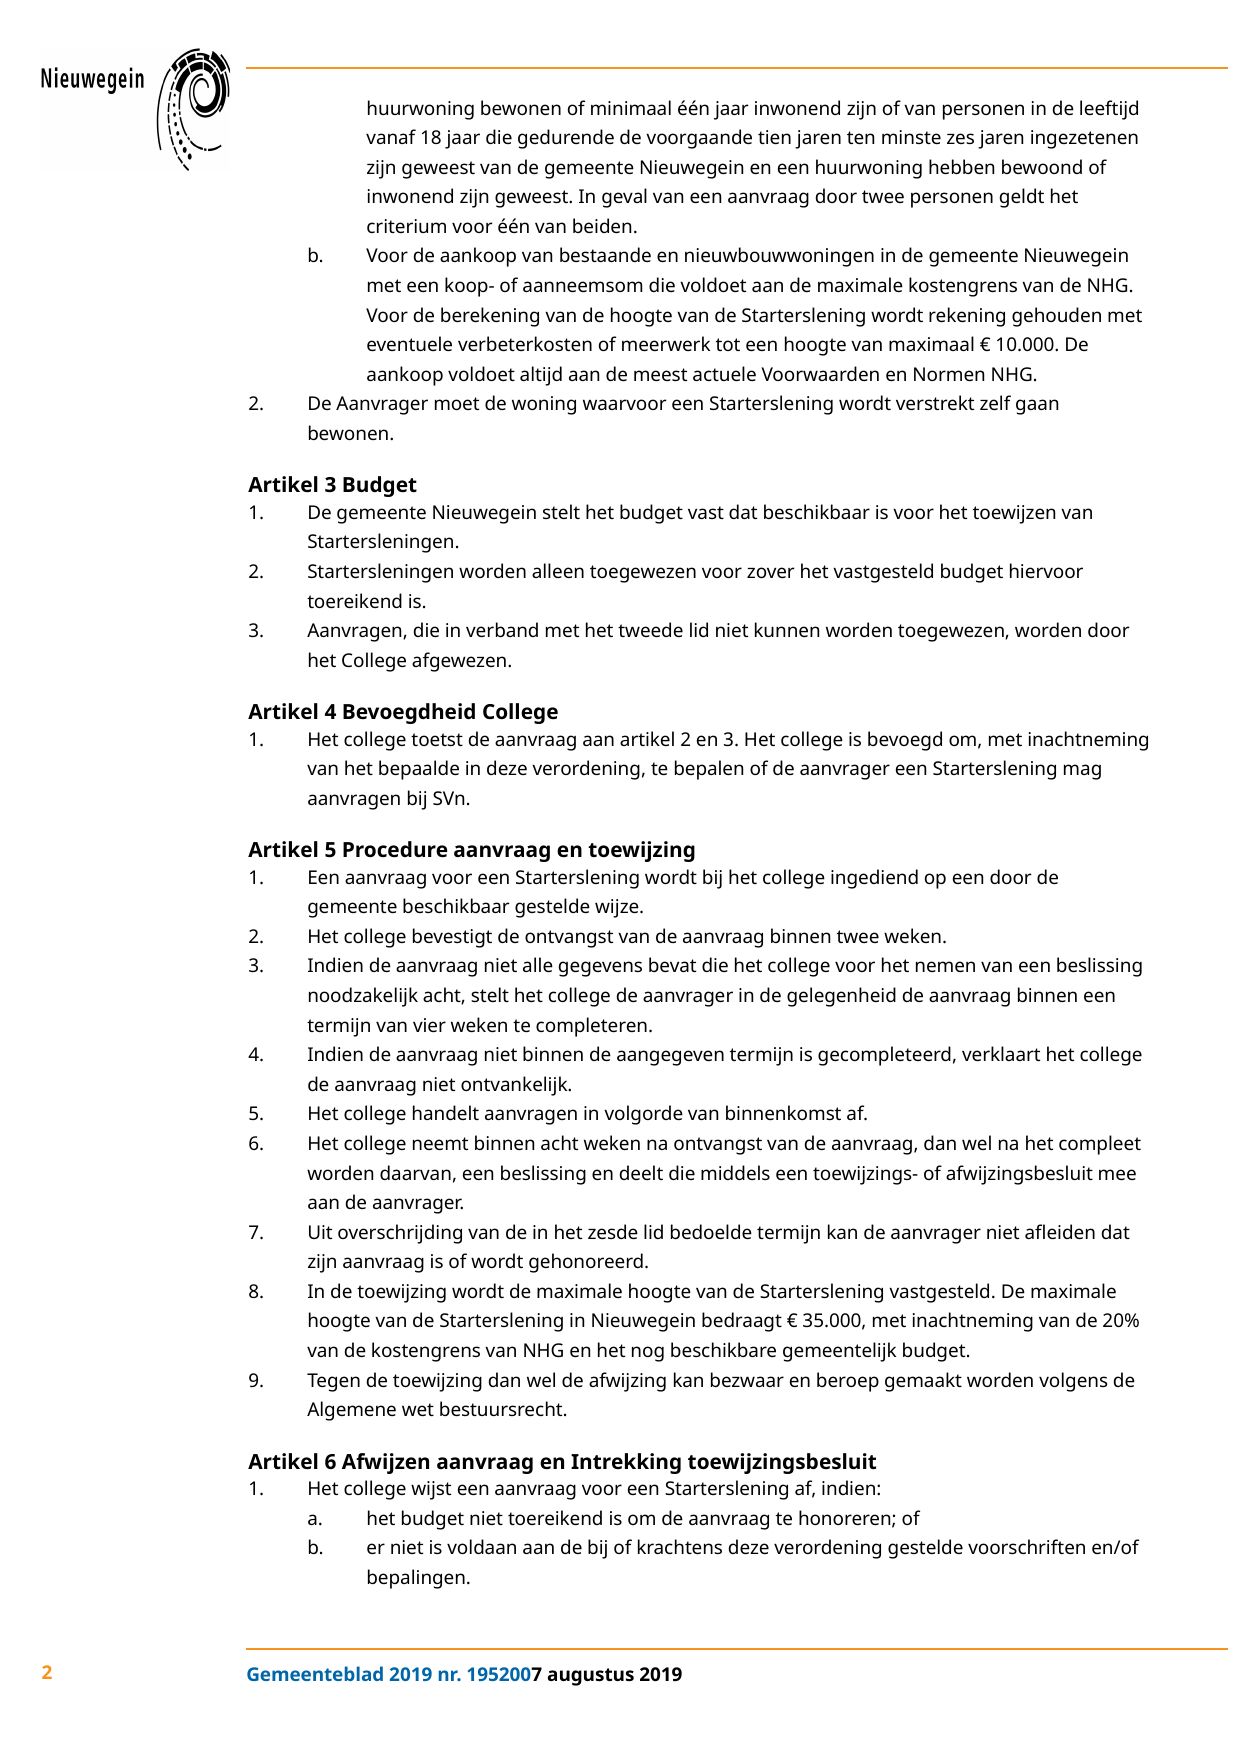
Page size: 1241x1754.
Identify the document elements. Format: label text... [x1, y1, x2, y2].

list Indien de aanvraag niet alle gegevens bevat die het college voor het nemen van een beslissing noodzakelijk acht, stelt het college de aanvrager in de gelegenheid de aanvraag binnen een termijn van vier weken te completeren. [248, 953, 1152, 1037]
text Artikel 5 Procedure aanvraag en toewijzing [248, 835, 1152, 864]
list Indien de aanvraag niet binnen de aangegeven termijn is gecompleteerd, verklaart het college de aanvraag niet ontvankelijk. [248, 1041, 1152, 1097]
list Het college wijst een aanvraag voor een Starterslening af, indien: [248, 1475, 1152, 1501]
list Het college neemt binnen acht weken na ontvangst van de aanvraag, dan wel na het compleet worden daarvan, een beslissing en deelt die middels een toewijzings- of afwijzingsbesluit mee aan de aanvrager. [248, 1130, 1152, 1215]
list Aanvragen, die in verband met het tweede lid niet kunnen worden toegewezen, worden door het College afgewezen. [248, 617, 1152, 673]
list het budget niet toereikend is om de aanvraag te honoreren; of [307, 1505, 1152, 1531]
list De gemeente Nieuwegein stelt het budget vast dat beschikbaar is voor het toewijzen van Startersleningen. [248, 499, 1152, 554]
list Het college handelt aanvragen in volgorde van binnenkomst af. [248, 1101, 1152, 1126]
text Artikel 3 Budget [248, 471, 1152, 499]
list huurwoning bewonen of minimaal één jaar inwonend zijn of van personen in de leeftijd vanaf 18 jaar die gedurende de voorgaande tien jaren ten minste zes jaren ingezetenen zijn geweest van de gemeente Nieuwegein en een huurwoning hebben bewoond of inwonend zijn geweest. In geval van een aanvraag door twee personen geldt het criterium voor één van beiden. [307, 95, 1152, 239]
list Het college toetst de aanvraag aan artikel 2 en 3. Het college is bevoegd om, met inachtneming van het bepaalde in deze verordening, te bepalen of de aanvrager een Starterslening mag aanvragen bij SVn. [248, 726, 1152, 811]
list Tegen de toewijzing dan wel de afwijzing kan bezwaar en beroep gemaakt worden volgens de Algemene wet bestuursrecht. [248, 1367, 1152, 1422]
text Artikel 6 Afwijzen aanvraag en Intrekking toewijzingsbesluit [248, 1447, 1152, 1475]
list Startersleningen worden alleen toegewezen voor zover het vastgesteld budget hiervoor toereikend is. [248, 558, 1152, 613]
list De Aanvrager moet de woning waarvoor een Starterslening wordt verstrekt zelf gaan bewonen. [248, 391, 1152, 446]
list In de toewijzing wordt de maximale hoogte van de Starterslening vastgesteld. De maximale hoogte van de Starterslening in Nieuwegein bedraagt € 35.000, met inachtneming van de 20% van de kostengrens van NHG en het nog beschikbare gemeentelijk budget. [248, 1278, 1152, 1363]
list er niet is voldaan aan de bij of krachtens deze verordening gestelde voorschriften en/of bepalingen. [307, 1534, 1152, 1590]
list Het college bevestigt de ontvangst van de aanvraag binnen twee weken. [248, 923, 1152, 949]
list Een aanvraag voor een Starterslening wordt bij het college ingediend op een door de gemeente beschikbaar gestelde wijze. [248, 864, 1152, 919]
text Artikel 4 Bevoegdheid College [248, 697, 1152, 726]
list Voor de aankoop van bestaande en nieuwbouwwoningen in de gemeente Nieuwegein met een koop- of aanneemsom die voldoet aan de maximale kostengrens van de NHG. Voor de berekening van de hoogte van de Starterslening wordt rekening gehouden met eventuele verbeterkosten of meerwerk tot een hoogte van maximaal € 10.000. De aankoop voldoet altijd aan de meest actuele Voorwaarden en Normen NHG. [307, 243, 1152, 387]
list Uit overschrijding van de in het zesde lid bedoelde termijn kan de aanvrager niet afleiden dat zijn aanvraag is of wordt gehonoreerd. [248, 1219, 1152, 1274]
picture [41, 47, 231, 172]
